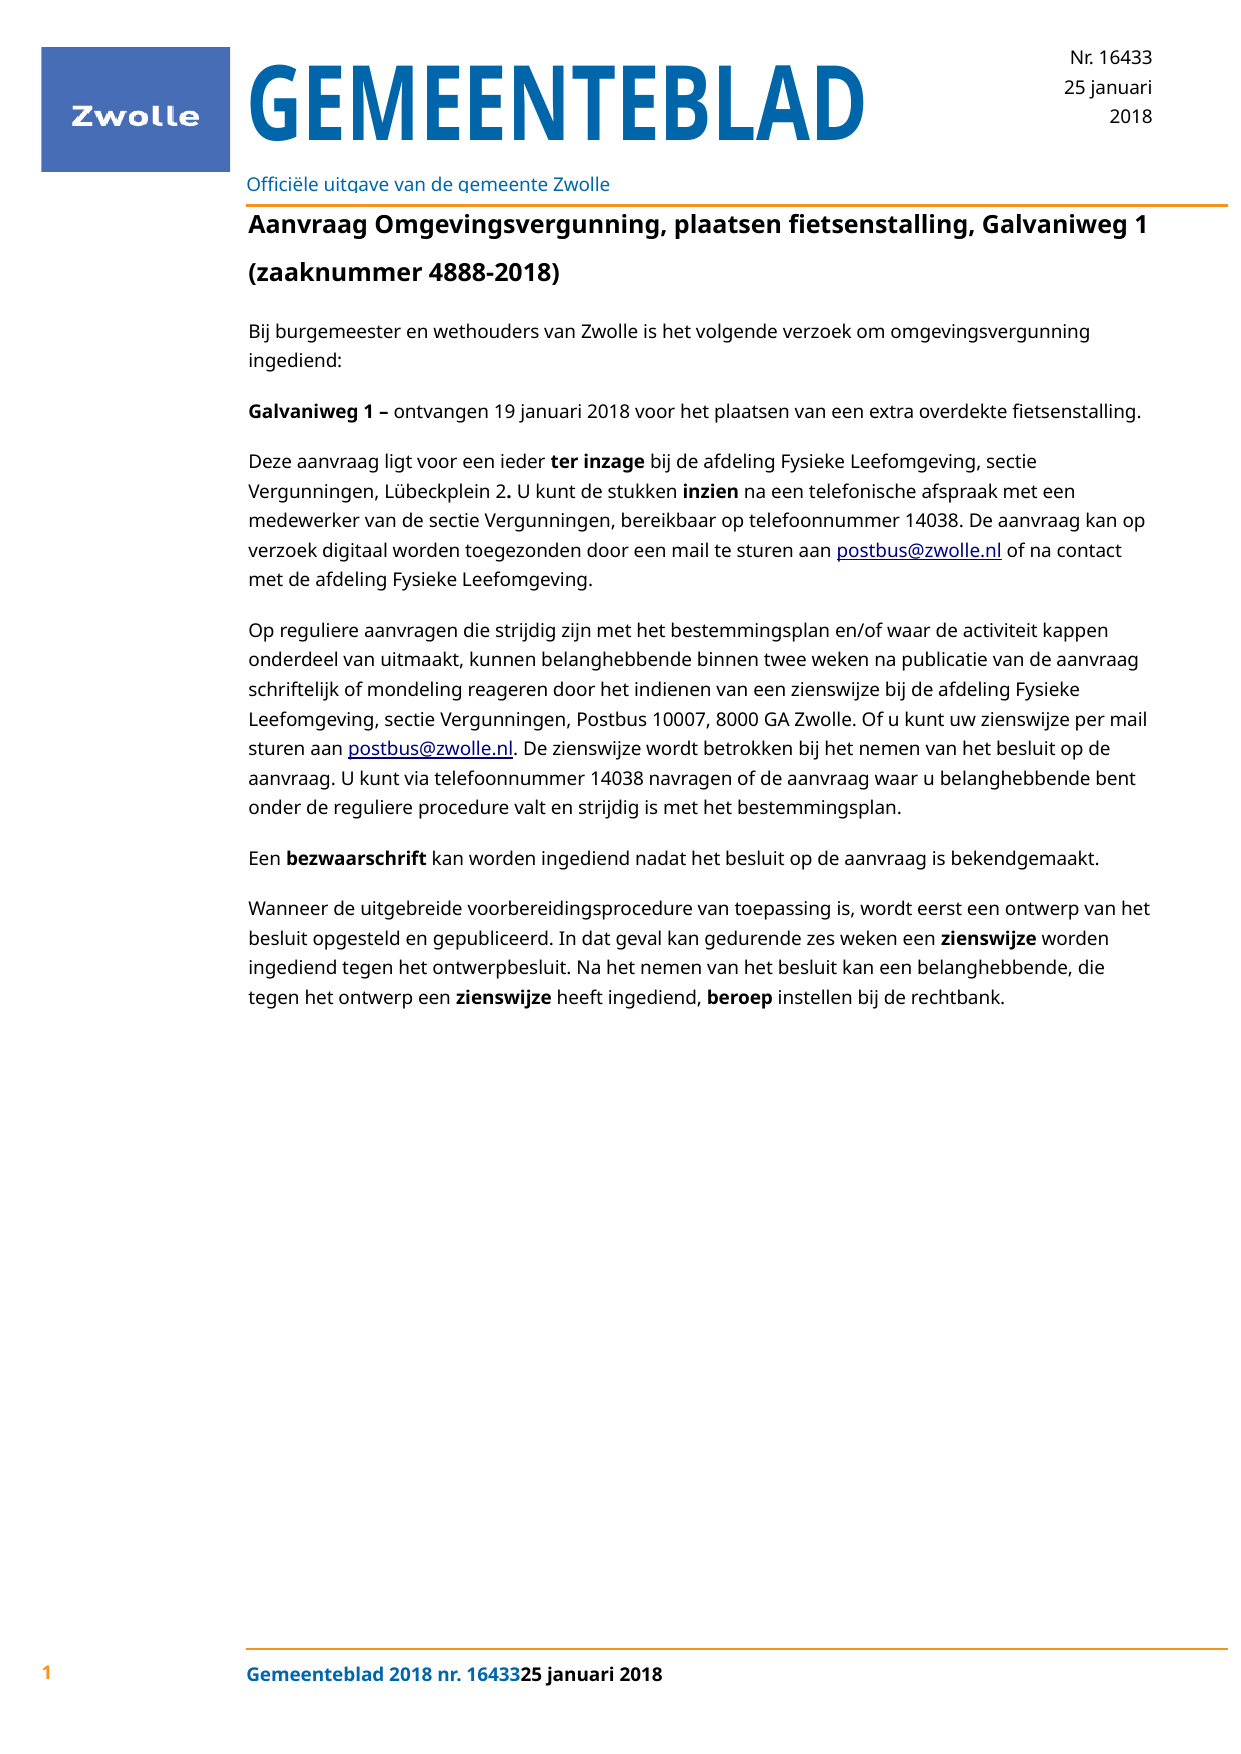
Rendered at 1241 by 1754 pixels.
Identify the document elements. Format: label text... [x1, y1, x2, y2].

text Op reguliere aanvragen die strijdig zijn met het bestemmingsplan en/of waar de activiteit kappen onderdeel van uitmaakt, kunnen belanghebbende binnen twee weken na publicatie van de aanvraag schriftelijk of mondeling reageren door het indienen van een zienswijze bij de afdeling Fysieke Leefomgeving, sectie Vergunningen, Postbus 10007, 8000 GA Zwolle. Of u kunt uw zienswijze per mail sturen aan postbus@zwolle.nl. De zienswijze wordt betrokken bij het nemen van het besluit op de aanvraag. U kunt via telefoonnummer 14038 navragen of de aanvraag waar u belanghebbende bent onder de reguliere procedure valt en strijdig is met het bestemmingsplan. [248, 617, 1152, 820]
text Bij burgemeester en wethouders van Zwolle is het volgende verzoek om omgevingsvergunning ingediend: [248, 318, 1152, 373]
picture [41, 47, 231, 172]
text Aanvraag Omgevingsvergunning, plaatsen fietsenstalling, Galvaniweg 1 (zaaknummer 4888-2018) [248, 207, 1152, 288]
text Een bezwaarschrift kan worden ingediend nadat het besluit op de aanvraag is bekendgemaakt. [248, 845, 1152, 871]
text Galvaniweg 1 – ontvangen 19 januari 2018 voor het plaatsen van een extra overdekte fietsenstalling. [248, 398, 1152, 424]
text Deze aanvraag ligt voor een ieder ter inzage bij de afdeling Fysieke Leefomgeving, sectie Vergunningen, Lübeckplein 2. U kunt de stukken inzien na een telefonische afspraak met een medewerker van de sectie Vergunningen, bereikbaar op telefoonnummer 14038. De aanvraag kan op verzoek digitaal worden toegezonden door een mail te sturen aan postbus@zwolle.nl of na contact met de afdeling Fysieke Leefomgeving. [248, 448, 1152, 592]
text Wanneer de uitgebreide voorbereidingsprocedure van toepassing is, wordt eerst een ontwerp van het besluit opgesteld en gepubliceerd. In dat geval kan gedurende zes weken een zienswijze worden ingediend tegen het ontwerpbesluit. Na het nemen van het besluit kan een belanghebbende, die tegen het ontwerp een zienswijze heeft ingediend, beroep instellen bij de rechtbank. [248, 895, 1152, 1010]
